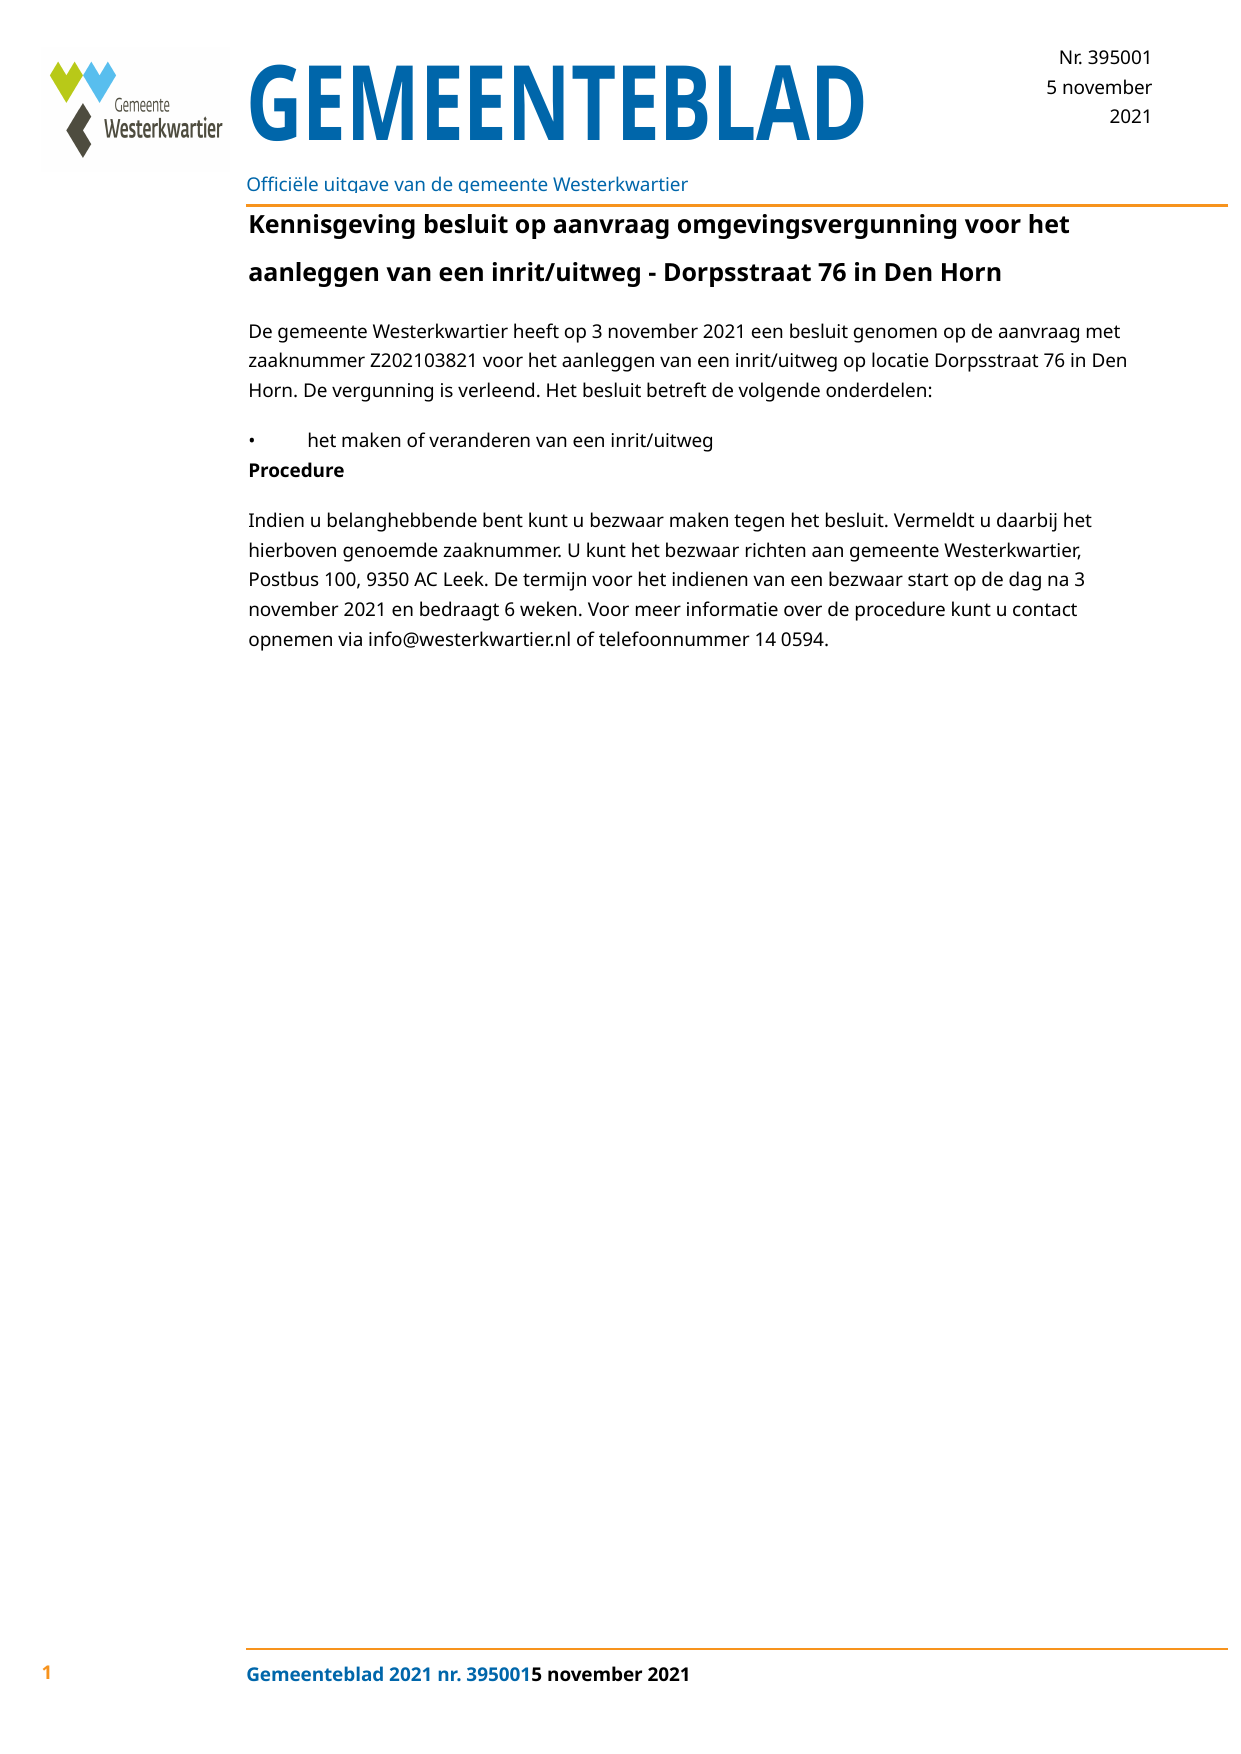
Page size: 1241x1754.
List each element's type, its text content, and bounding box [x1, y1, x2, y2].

text Kennisgeving besluit op aanvraag omgevingsvergunning voor het aanleggen van een inrit/uitweg - Dorpsstraat 76 in Den Horn [248, 207, 1152, 288]
text Procedure [248, 457, 1152, 483]
text Indien u belanghebbende bent kunt u bezwaar maken tegen het besluit. Vermeldt u daarbij het hierboven genoemde zaaknummer. U kunt het bezwaar richten aan gemeente Westerkwartier, Postbus 100, 9350 AC Leek. De termijn voor het indienen van een bezwaar start op de dag na 3 november 2021 en bedraagt 6 weken. Voor meer informatie over de procedure kunt u contact opnemen via info@westerkwartier.nl of telefoonnummer 14 0594. [248, 507, 1152, 652]
picture [41, 47, 231, 172]
list het maken of veranderen van een inrit/uitweg [248, 427, 1152, 453]
text De gemeente Westerkwartier heeft op 3 november 2021 een besluit genomen op de aanvraag met zaaknummer Z202103821 voor het aanleggen van een inrit/uitweg op locatie Dorpsstraat 76 in Den Horn. De vergunning is verleend. Het besluit betreft de volgende onderdelen: [248, 318, 1152, 403]
